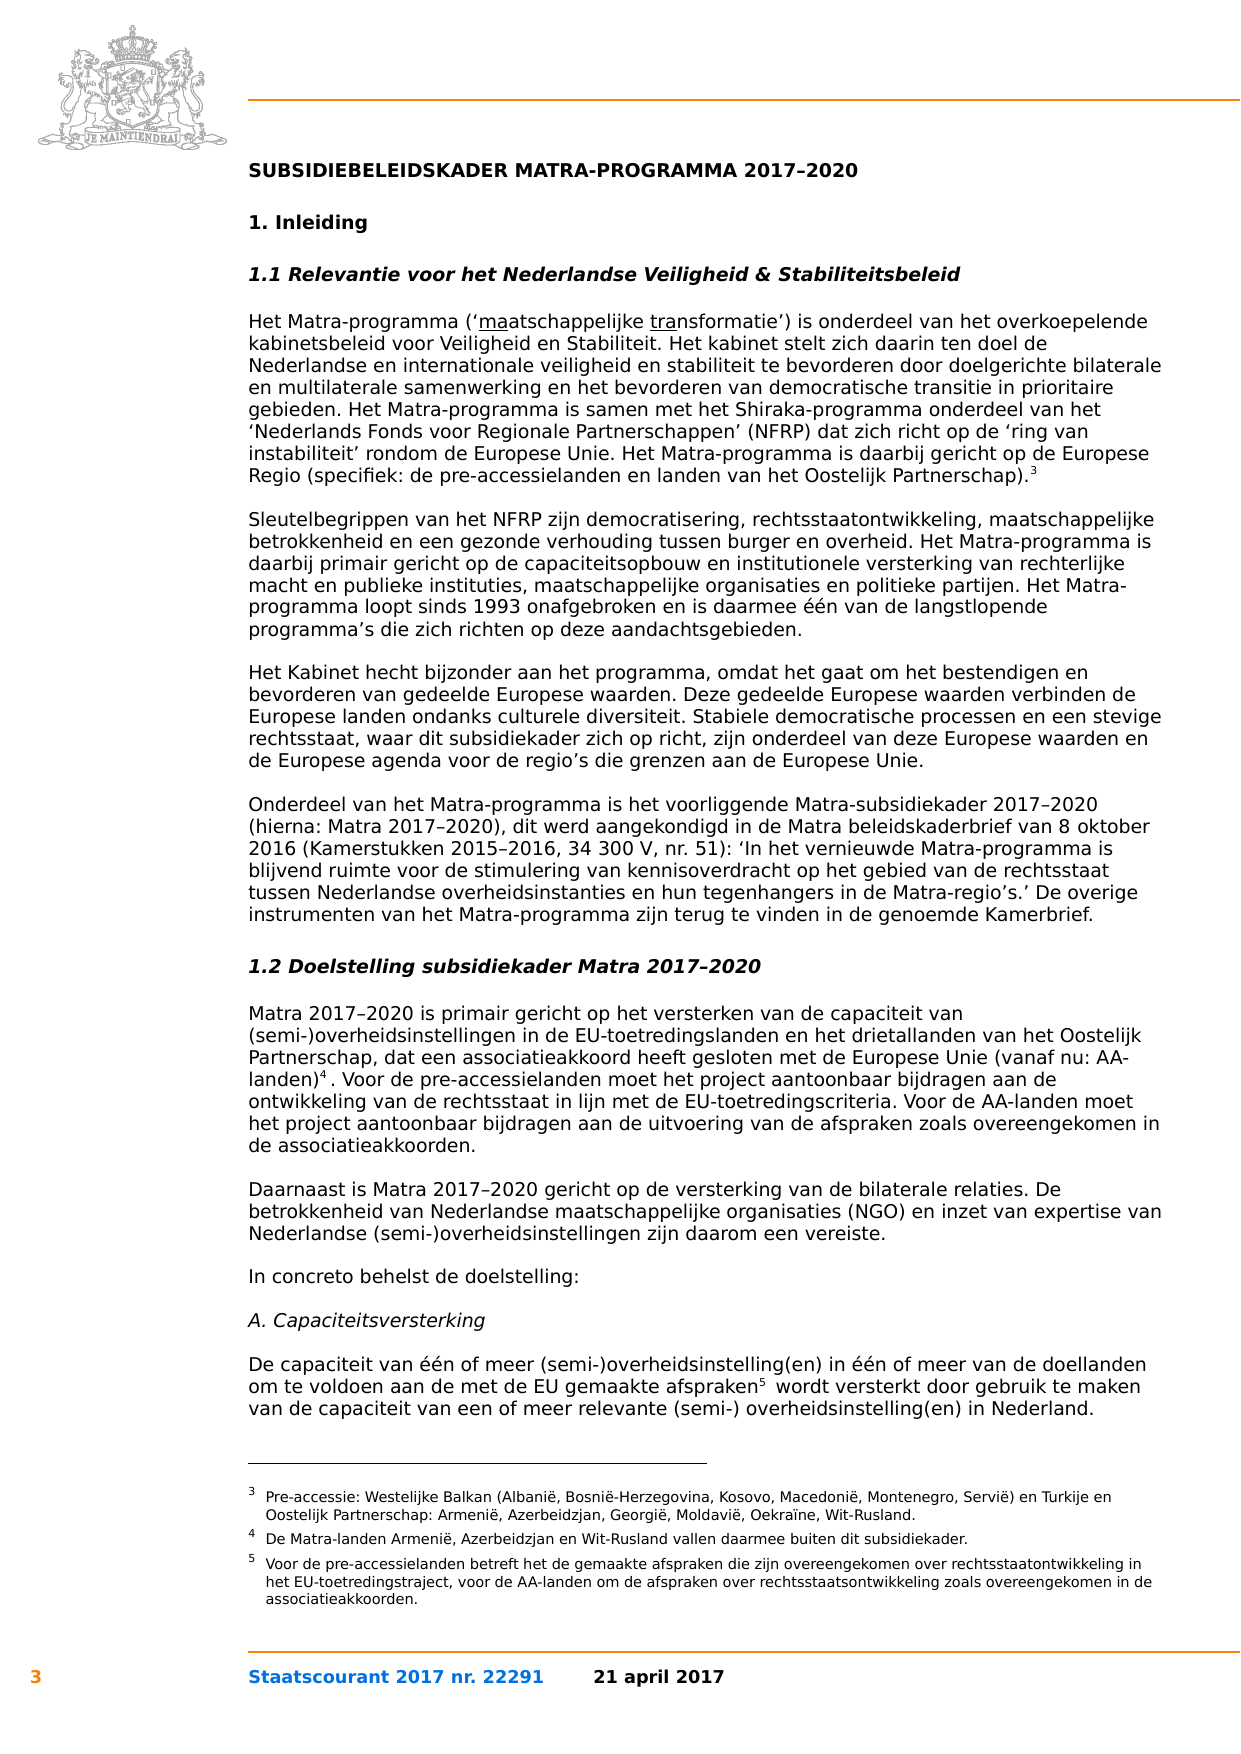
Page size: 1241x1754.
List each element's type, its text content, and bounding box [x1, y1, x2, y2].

text Voor de pre-accessielanden betreft het de gemaakte afspraken die zijn overeengekomen over rechtsstaatontwikkeling in het EU-toetredingstraject, voor de AA-landen om de afspraken over rechtsstaatsontwikkeling zoals overeengekomen in de associatieakkoorden. [248, 1552, 1163, 1608]
text In concreto behelst de doelstelling: [248, 1266, 1163, 1288]
subtitle SUBSIDIEBELEIDSKADER MATRA-PROGRAMMA 2017–2020 [248, 160, 1163, 182]
text Onderdeel van het Matra-programma is het voorliggende Matra-subsidiekader 2017–2020 (hierna: Matra 2017–2020), dit werd aangekondigd in de Matra beleidskaderbrief van 8 oktober 2016 (Kamerstukken 2015–2016, 34 300 V, nr. 51): ‘In het vernieuwde Matra-programma is blijvend ruimte voor de stimulering van kennisoverdracht op het gebied van de rechtsstaat tussen Nederlandse overheidsinstanties en hun tegenhangers in de Matra-regio’s.’ De overige instrumenten van het Matra-programma zijn terug te vinden in de genoemde Kamerbrief. [248, 794, 1163, 926]
subtitle 1. Inleiding [248, 212, 1163, 234]
text Sleutelbegrippen van het NFRP zijn democratisering, rechtsstaatontwikkeling, maatschappelijke betrokkenheid en een gezonde verhouding tussen burger en overheid. Het Matra-programma is daarbij primair gericht op de capaciteitsopbouw en institutionele versterking van rechterlijke macht en publieke instituties, maatschappelijke organisaties en politieke partijen. Het Matra-programma loopt sinds 1993 onafgebroken en is daarmee één van de langstlopende programma’s die zich richten op deze aandachtsgebieden. [248, 508, 1163, 640]
text Pre-accessie: Westelijke Balkan (Albanië, Bosnië-Herzegovina, Kosovo, Macedonië, Montenegro, Servië) en Turkije en Oostelijk Partnerschap: Armenië, Azerbeidzjan, Georgië, Moldavië, Oekraïne, Wit-Rusland. [248, 1485, 1163, 1524]
text De Matra-landen Armenië, Azerbeidzjan en Wit-Rusland vallen daarmee buiten dit subsidiekader. [248, 1527, 1163, 1549]
subtitle 1.1 Relevantie voor het Nederlandse Veiligheid & Stabiliteitsbeleid [248, 264, 1163, 286]
text Matra 2017–2020 is primair gericht op het versterken van de capaciteit van (semi-)overheidsinstellingen in de EU-toetredingslanden en het drietallanden van het Oostelijk Partnerschap, dat een associatieakkoord heeft gesloten met de Europese Unie (vanaf nu: AA-landen). Voor de pre-accessielanden moet het project aantoonbaar bijdragen aan de ontwikkeling van de rechtsstaat in lijn met de EU-toetredingscriteria. Voor de AA-landen moet het project aantoonbaar bijdragen aan de uitvoering van de afspraken zoals overeengekomen in de associatieakkoorden. [248, 1003, 1163, 1157]
text Het Matra-programma (‘maatschappelijke transformatie’) is onderdeel van het overkoepelende kabinetsbeleid voor Veiligheid en Stabiliteit. Het kabinet stelt zich daarin ten doel de Nederlandse en internationale veiligheid en stabiliteit te bevorderen door doelgerichte bilaterale en multilaterale samenwerking en het bevorderen van democratische transitie in prioritaire gebieden. Het Matra-programma is samen met het Shiraka-programma onderdeel van het ‘Nederlands Fonds voor Regionale Partnerschappen’ (NFRP) dat zich richt op de ‘ring van instabiliteit’ rondom de Europese Unie. Het Matra-programma is daarbij gericht op de Europese Regio (specifiek: de pre-accessielanden en landen van het Oostelijk Partnerschap). [248, 311, 1163, 487]
text Daarnaast is Matra 2017–2020 gericht op de versterking van de bilaterale relaties. De betrokkenheid van Nederlandse maatschappelijke organisaties (NGO) en inzet van expertise van Nederlandse (semi-)overheidsinstellingen zijn daarom een vereiste. [248, 1179, 1163, 1244]
picture [38, 25, 227, 150]
subtitle 1.2 Doelstelling subsidiekader Matra 2017–2020 [248, 956, 1163, 978]
text Het Kabinet hecht bijzonder aan het programma, omdat het gaat om het bestendigen en bevorderen van gedeelde Europese waarden. Deze gedeelde Europese waarden verbinden de Europese landen ondanks culturele diversiteit. Stabiele democratische processen en een stevige rechtsstaat, waar dit subsidiekader zich op richt, zijn onderdeel van deze Europese waarden en de Europese agenda voor de regio’s die grenzen aan de Europese Unie. [248, 662, 1163, 772]
subtitle A. Capaciteitsversterking [248, 1310, 1163, 1332]
text De capaciteit van één of meer (semi-)overheidsinstelling(en) in één of meer van de doellanden om te voldoen aan de met de EU gemaakte afspraken wordt versterkt door gebruik te maken van de capaciteit van een of meer relevante (semi-) overheidsinstelling(en) in Nederland. [248, 1354, 1163, 1420]
